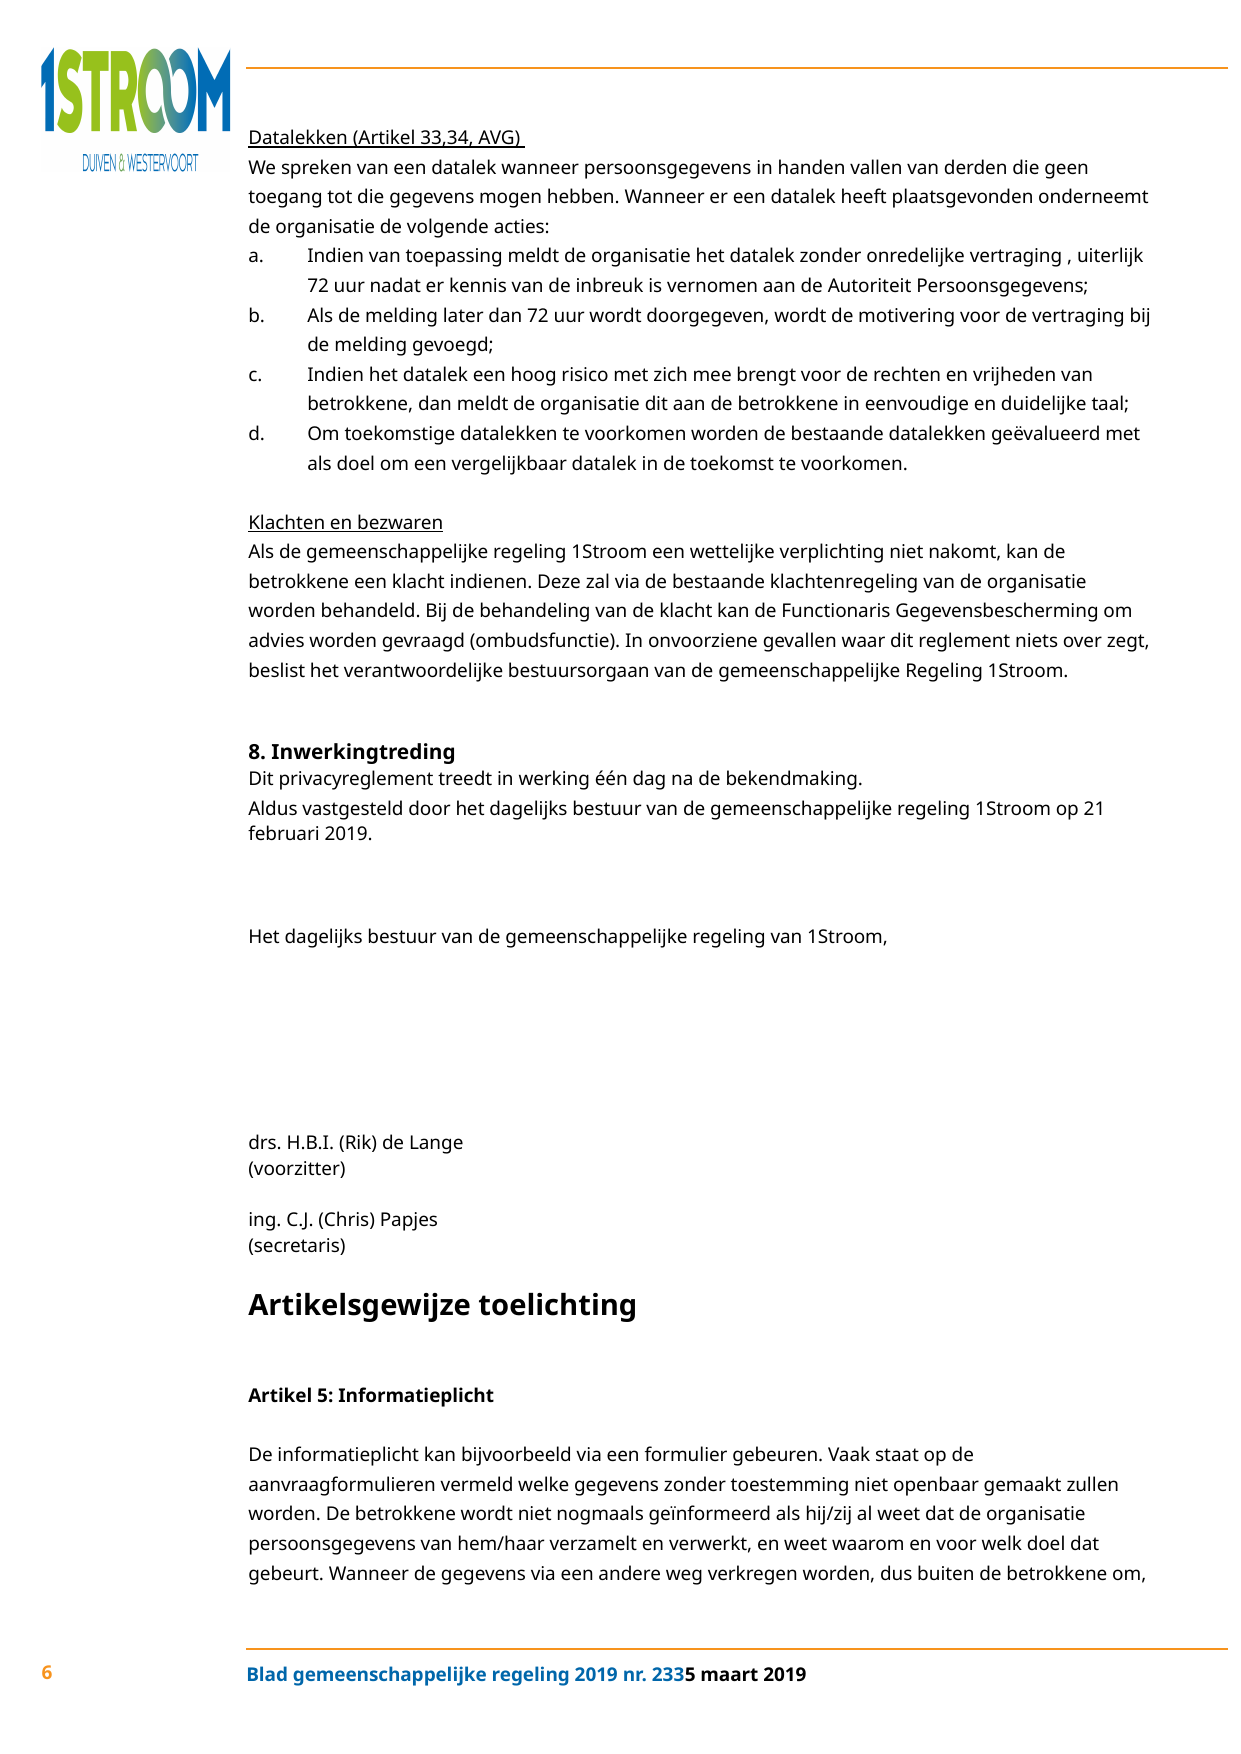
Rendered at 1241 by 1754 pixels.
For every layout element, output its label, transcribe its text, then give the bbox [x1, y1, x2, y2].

text Artikel 5: Informatieplicht [248, 1382, 1152, 1408]
text 8. Inwerkingtreding [248, 737, 1152, 765]
text (voorzitter) [248, 1155, 1152, 1181]
list Indien het datalek een hoog risico met zich mee brengt voor de rechten en vrijheden van betrokkene, dan meldt de organisatie dit aan de betrokkene in eenvoudige en duidelijke taal; [248, 361, 1152, 416]
text We spreken van een datalek wanneer persoonsgegevens in handen vallen van derden die geen toegang tot die gegevens mogen hebben. Wanneer er een datalek heeft plaatsgevonden onderneemt de organisatie de volgende acties: [248, 154, 1152, 239]
text Datalekken (Artikel 33,34, AVG) [248, 124, 1152, 150]
text Het dagelijks bestuur van de gemeenschappelijke regeling van 1Stroom, [248, 923, 1152, 949]
list Indien van toepassing meldt de organisatie het datalek zonder onredelijke vertraging , uiterlijk 72 uur nadat er kennis van de inbreuk is vernomen aan de Autoriteit Persoonsgegevens; [248, 243, 1152, 298]
text Aldus vastgesteld door het dagelijks bestuur van de gemeenschappelijke regeling 1Stroom op 21 februari 2019. [248, 795, 1152, 846]
text ing. C.J. (Chris) Papjes [248, 1207, 1152, 1232]
text (secretaris) [248, 1232, 1152, 1258]
picture [41, 47, 231, 172]
text Artikelsgewijze toelichting [248, 1284, 1152, 1323]
text drs. H.B.I. (Rik) de Lange [248, 1129, 1152, 1155]
text Als de gemeenschappelijke regeling 1Stroom een wettelijke verplichting niet nakomt, kan de betrokkene een klacht indienen. Deze zal via de bestaande klachtenregeling van de organisatie worden behandeld. Bij de behandeling van de klacht kan de Functionaris Gegevensbescherming om advies worden gevraagd (ombudsfunctie). In onvoorziene gevallen waar dit reglement niets over zegt, beslist het verantwoordelijke bestuursorgaan van de gemeenschappelijke Regeling 1Stroom. [248, 538, 1152, 683]
text De informatieplicht kan bijvoorbeeld via een formulier gebeuren. Vaak staat op de aanvraagformulieren vermeld welke gegevens zonder toestemming niet openbaar gemaakt zullen worden. De betrokkene wordt niet nogmaals geïnformeerd als hij/zij al weet dat de organisatie persoonsgegevens van hem/haar verzamelt en verwerkt, en weet waarom en voor welk doel dat gebeurt. Wanneer de gegevens via een andere weg verkregen worden, dus buiten de betrokkene om, [248, 1441, 1152, 1585]
list Als de melding later dan 72 uur wordt doorgegeven, wordt de motivering voor de vertraging bij de melding gevoegd; [248, 302, 1152, 357]
text Klachten en bezwaren [248, 509, 1152, 535]
list Om toekomstige datalekken te voorkomen worden de bestaande datalekken geëvalueerd met als doel om een vergelijkbaar datalek in de toekomst te voorkomen. [248, 420, 1152, 476]
text Dit privacyreglement treedt in werking één dag na de bekendmaking. [248, 765, 1152, 791]
